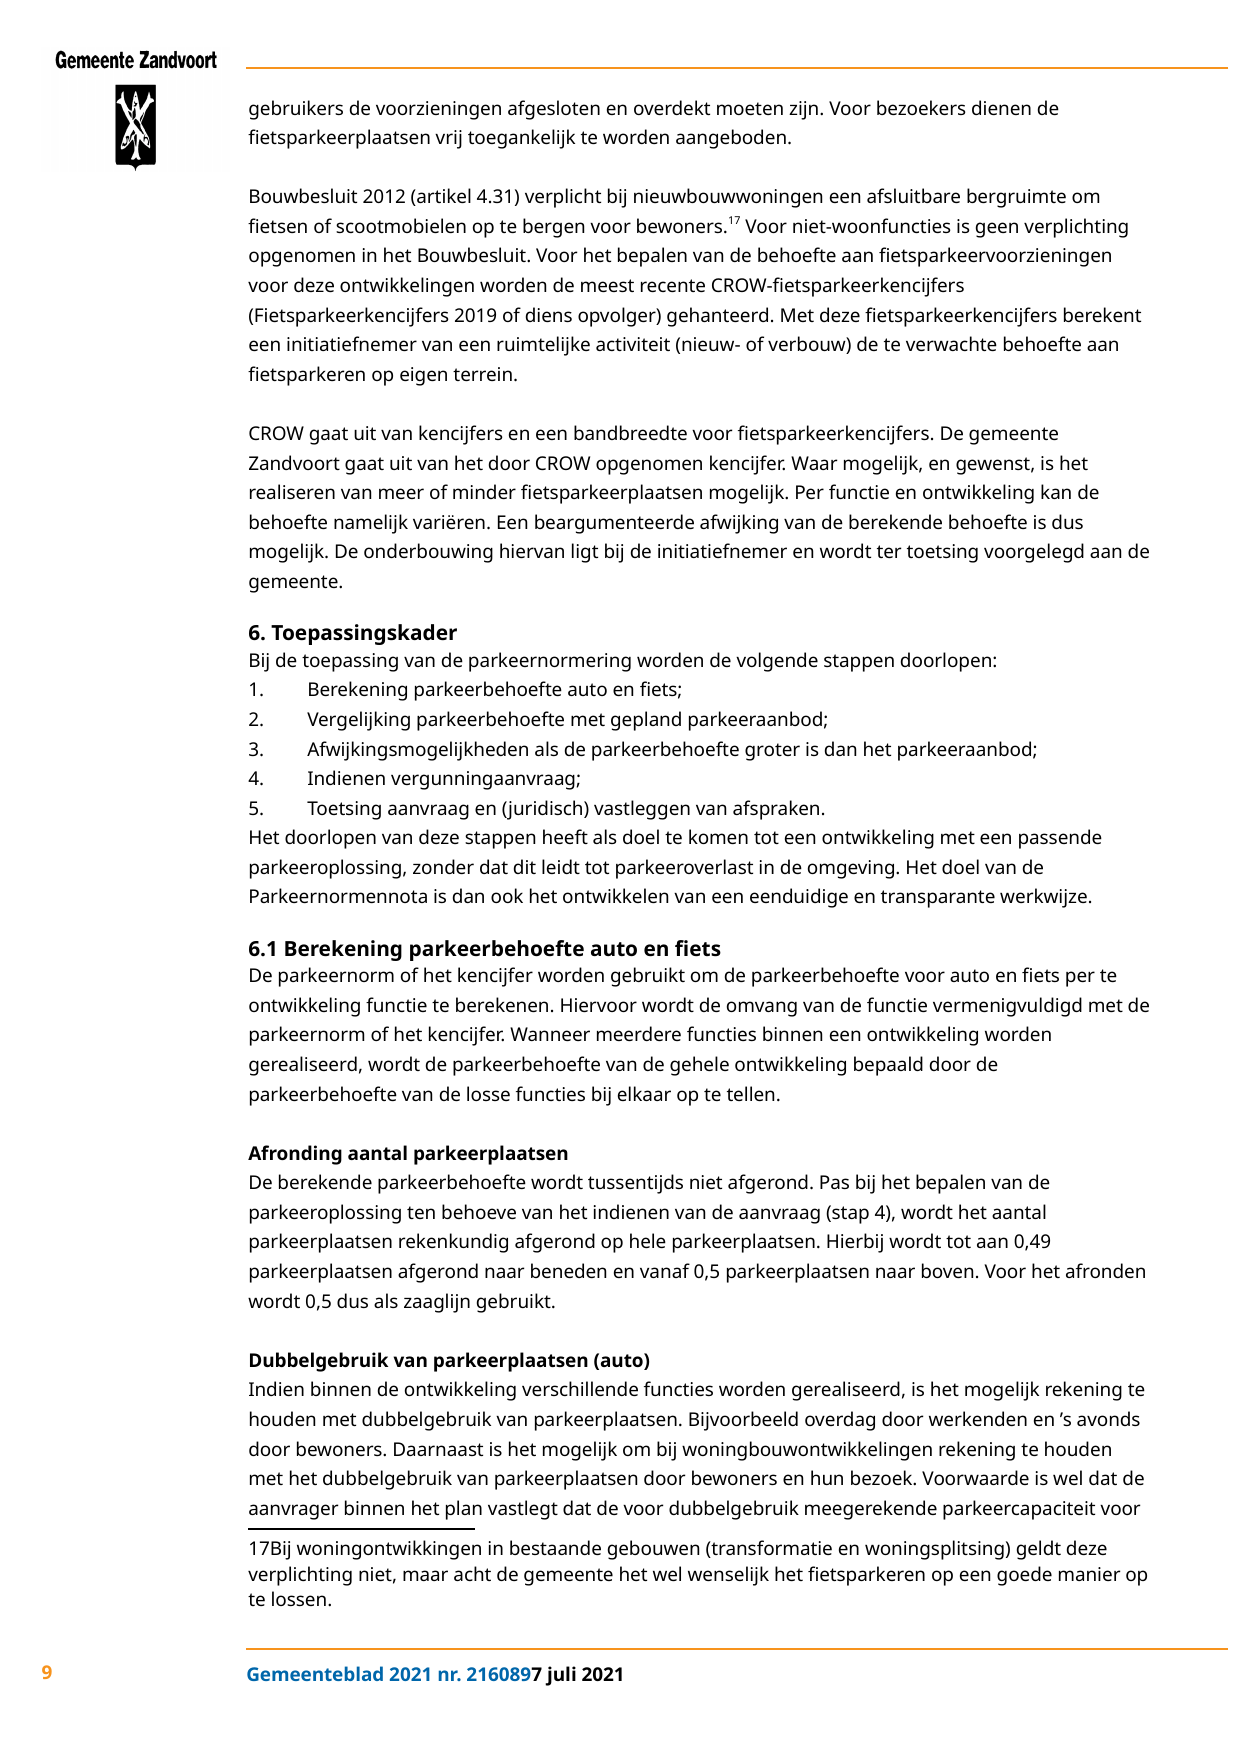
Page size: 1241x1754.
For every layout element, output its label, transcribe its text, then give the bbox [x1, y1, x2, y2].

text 6.1 Berekening parkeerbehoefte auto en fiets [248, 934, 1152, 962]
text Bij woningontwikkingen in bestaande gebouwen (transformatie en woningsplitsing) geldt deze verplichting niet, maar acht de gemeente het wel wenselijk het fietsparkeren op een goede manier op te lossen. [248, 1535, 1152, 1612]
list Berekening parkeerbehoefte auto en fiets; [248, 677, 1152, 702]
text gebruikers de voorzieningen afgesloten en overdekt moeten zijn. Voor bezoekers dienen de fietsparkeerplaatsen vrij toegankelijk te worden aangeboden. [248, 95, 1152, 150]
text De parkeernorm of het kencijfer worden gebruikt om de parkeerbehoefte voor auto en fiets per te ontwikkeling functie te berekenen. Hiervoor wordt de omvang van de functie vermenigvuldigd met de parkeernorm of het kencijfer. Wanneer meerdere functies binnen een ontwikkeling worden gerealiseerd, wordt de parkeerbehoefte van de gehele ontwikkeling bepaald door de parkeerbehoefte van de losse functies bij elkaar op te tellen. [248, 962, 1152, 1107]
list Vergelijking parkeerbehoefte met gepland parkeeraanbod; [248, 706, 1152, 732]
text 6. Toepassingskader [248, 618, 1152, 647]
list Toetsing aanvraag en (juridisch) vastleggen van afspraken. [248, 795, 1152, 821]
text Dubbelgebruik van parkeerplaatsen (auto) [248, 1347, 1152, 1373]
text De berekende parkeerbehoefte wordt tussentijds niet afgerond. Pas bij het bepalen van de parkeeroplossing ten behoeve van het indienen van de aanvraag (stap 4), wordt het aantal parkeerplaatsen rekenkundig afgerond op hele parkeerplaatsen. Hierbij wordt tot aan 0,49 parkeerplaatsen afgerond naar beneden en vanaf 0,5 parkeerplaatsen naar boven. Voor het afronden wordt 0,5 dus als zaaglijn gebruikt. [248, 1169, 1152, 1314]
list Afwijkingsmogelijkheden als de parkeerbehoefte groter is dan het parkeeraanbod; [248, 736, 1152, 761]
text Indien binnen de ontwikkeling verschillende functies worden gerealiseerd, is het mogelijk rekening te houden met dubbelgebruik van parkeerplaatsen. Bijvoorbeeld overdag door werkenden en ’s avonds door bewoners. Daarnaast is het mogelijk om bij woningbouwontwikkelingen rekening te houden met het dubbelgebruik van parkeerplaatsen door bewoners en hun bezoek. Voorwaarde is wel dat de aanvrager binnen het plan vastlegt dat de voor dubbelgebruik meegerekende parkeercapaciteit voor [248, 1377, 1152, 1521]
text Bij de toepassing van de parkeernormering worden de volgende stappen doorlopen: [248, 647, 1152, 673]
text CROW gaat uit van kencijfers en een bandbreedte voor fietsparkeerkencijfers. De gemeente Zandvoort gaat uit van het door CROW opgenomen kencijfer. Waar mogelijk, en gewenst, is het realiseren van meer of minder fietsparkeerplaatsen mogelijk. Per functie en ontwikkeling kan de behoefte namelijk variëren. Een beargumenteerde afwijking van de berekende behoefte is dus mogelijk. De onderbouwing hiervan ligt bij de initiatiefnemer en wordt ter toetsing voorgelegd aan de gemeente. [248, 420, 1152, 594]
picture [41, 47, 231, 172]
text Afronding aantal parkeerplaatsen [248, 1140, 1152, 1166]
text Bouwbesluit 2012 (artikel 4.31) verplicht bij nieuwbouwwoningen een afsluitbare bergruimte om fietsen of scootmobielen op te bergen voor bewoners. Voor niet-woonfuncties is geen verplichting opgenomen in het Bouwbesluit. Voor het bepalen van de behoefte aan fietsparkeervoorzieningen voor deze ontwikkelingen worden de meest recente CROW-fietsparkeerkencijfers (Fietsparkeerkencijfers 2019 of diens opvolger) gehanteerd. Met deze fietsparkeerkencijfers berekent een initiatiefnemer van een ruimtelijke activiteit (nieuw- of verbouw) de te verwachte behoefte aan fietsparkeren op eigen terrein. [248, 183, 1152, 387]
list Indienen vergunningaanvraag; [248, 765, 1152, 791]
text Het doorlopen van deze stappen heeft als doel te komen tot een ontwikkeling met een passende parkeeroplossing, zonder dat dit leidt tot parkeeroverlast in de omgeving. Het doel van de Parkeernormennota is dan ook het ontwikkelen van een eenduidige en transparante werkwijze. [248, 824, 1152, 909]
